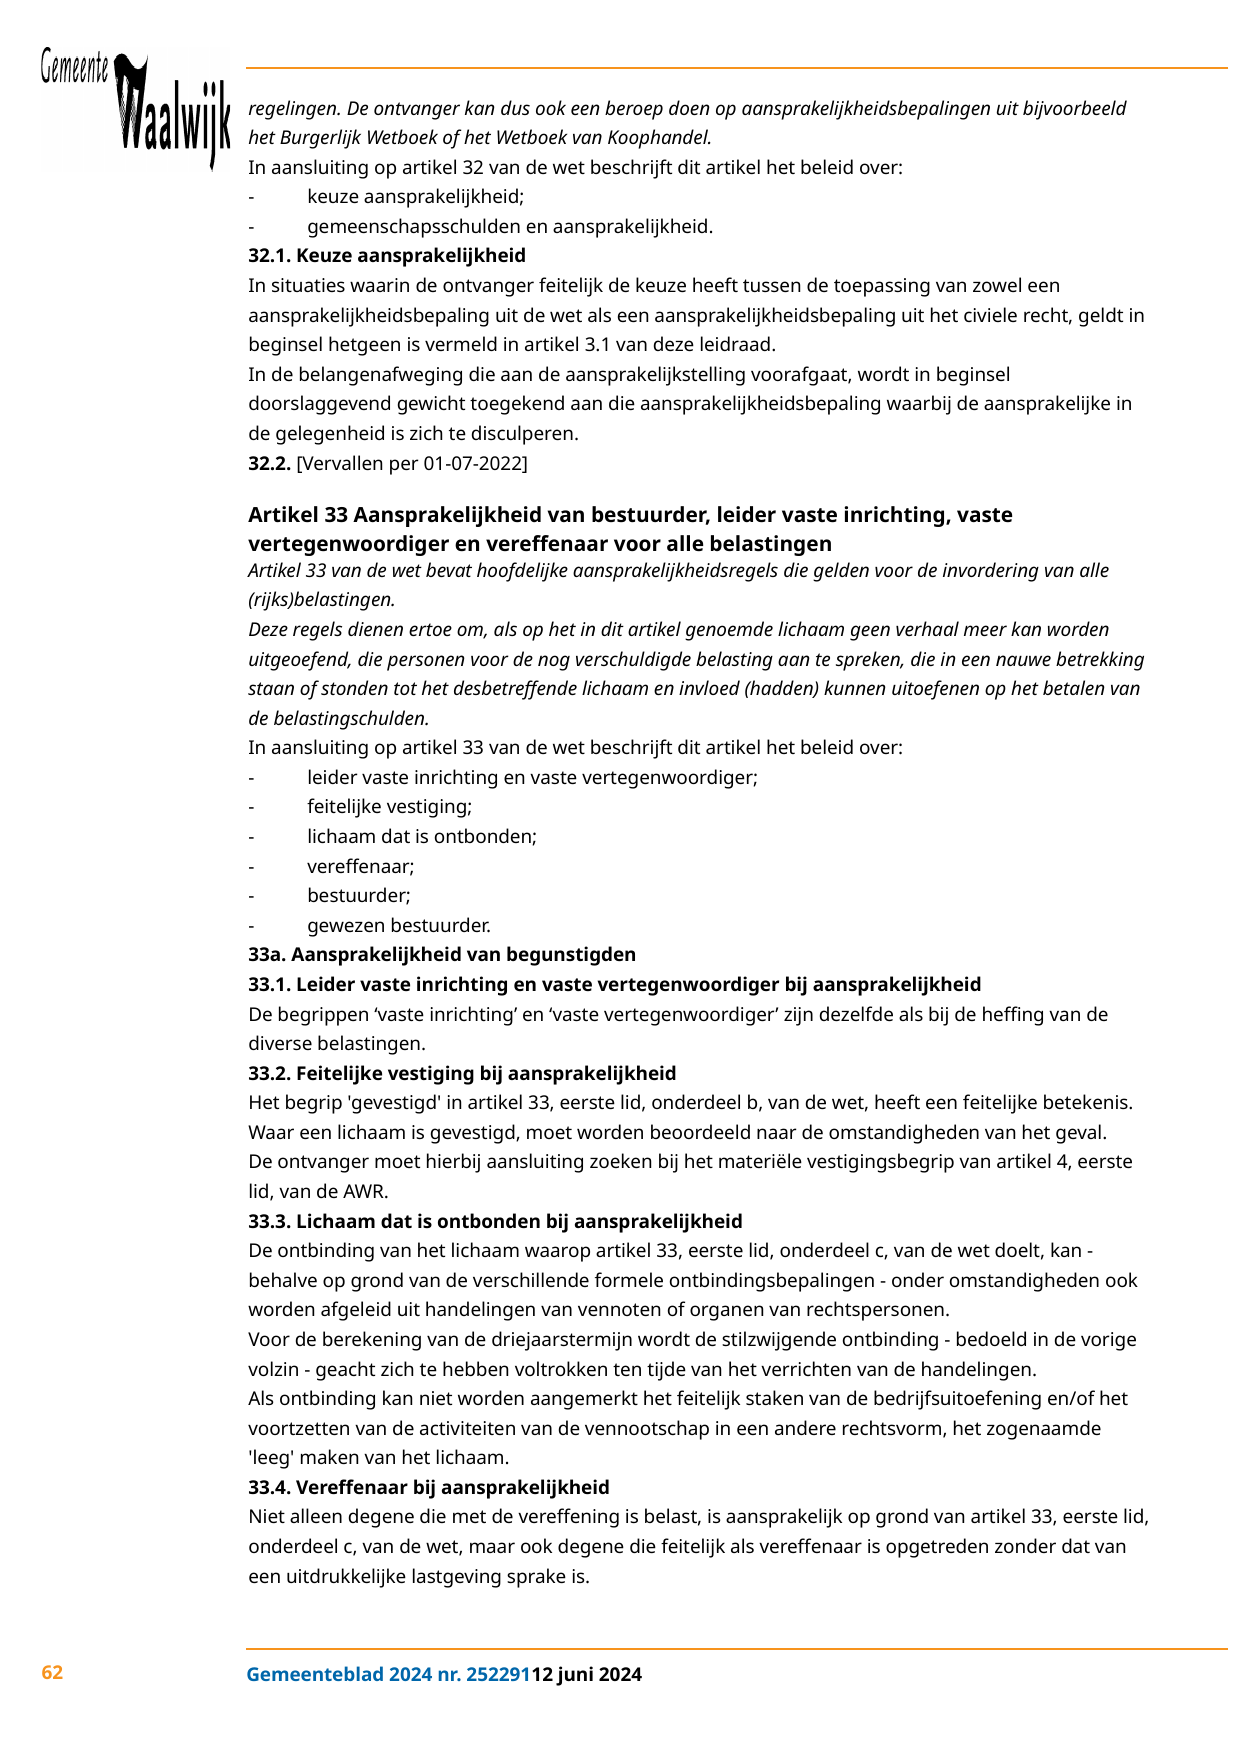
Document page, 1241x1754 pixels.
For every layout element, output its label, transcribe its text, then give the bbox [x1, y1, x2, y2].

text 33.3. Lichaam dat is ontbonden bij aansprakelijkheid [248, 1208, 1152, 1234]
text 32.1. Keuze aansprakelijkheid [248, 243, 1152, 268]
list bestuurder; [248, 882, 1152, 908]
text 33.4. Vereffenaar bij aansprakelijkheid [248, 1474, 1152, 1500]
text regelingen. De ontvanger kan dus ook een beroep doen op aansprakelijkheidsbepalingen uit bijvoorbeeld het Burgerlijk Wetboek of het Wetboek van Koophandel. [248, 95, 1152, 150]
text De begrippen ‘vaste inrichting’ en ‘vaste vertegenwoordiger’ zijn dezelfde als bij de heffing van de diverse belastingen. [248, 1001, 1152, 1056]
text De ontvanger moet hierbij aansluiting zoeken bij het materiële vestigingsbegrip van artikel 4, eerste lid, van de AWR. [248, 1149, 1152, 1204]
picture [41, 47, 231, 172]
list gewezen bestuurder. [248, 912, 1152, 938]
text Niet alleen degene die met de vereffening is belast, is aansprakelijk op grond van artikel 33, eerste lid, onderdeel c, van de wet, maar ook degene die feitelijk als vereffenaar is opgetreden zonder dat van een uitdrukkelijke lastgeving sprake is. [248, 1504, 1152, 1589]
text In de belangenafweging die aan de aansprakelijkstelling voorafgaat, wordt in beginsel doorslaggevend gewicht toegekend aan die aansprakelijkheidsbepaling waarbij de aansprakelijke in de gelegenheid is zich te disculperen. [248, 361, 1152, 446]
list lichaam dat is ontbonden; [248, 823, 1152, 849]
text Artikel 33 van de wet bevat hoofdelijke aansprakelijkheidsregels die gelden voor de invordering van alle (rijks)belastingen. [248, 557, 1152, 612]
text Voor de berekening van de driejaarstermijn wordt de stilzwijgende ontbinding - bedoeld in de vorige volzin - geacht zich te hebben voltrokken ten tijde van het verrichten van de handelingen. [248, 1326, 1152, 1382]
text In situaties waarin de ontvanger feitelijk de keuze heeft tussen de toepassing van zowel een aansprakelijkheidsbepaling uit de wet als een aansprakelijkheidsbepaling uit het civiele recht, geldt in beginsel hetgeen is vermeld in artikel 3.1 van deze leidraad. [248, 272, 1152, 357]
text In aansluiting op artikel 32 van de wet beschrijft dit artikel het beleid over: [248, 154, 1152, 180]
text Als ontbinding kan niet worden aangemerkt het feitelijk staken van de bedrijfsuitoefening en/of het voortzetten van de activiteiten van de vennootschap in een andere rechtsvorm, het zogenaamde 'leeg' maken van het lichaam. [248, 1385, 1152, 1470]
text In aansluiting op artikel 33 van de wet beschrijft dit artikel het beleid over: [248, 734, 1152, 760]
text Deze regels dienen ertoe om, als op het in dit artikel genoemde lichaam geen verhaal meer kan worden uitgeoefend, die personen voor de nog verschuldigde belasting aan te spreken, die in een nauwe betrekking staan of stonden tot het desbetreffende lichaam en invloed (hadden) kunnen uitoefenen op het betalen van de belastingschulden. [248, 616, 1152, 731]
text De ontbinding van het lichaam waarop artikel 33, eerste lid, onderdeel c, van de wet doelt, kan - behalve op grond van de verschillende formele ontbindingsbepalingen - onder omstandigheden ook worden afgeleid uit handelingen van vennoten of organen van rechtspersonen. [248, 1237, 1152, 1322]
text 32.2. [Vervallen per 01-07-2022] [248, 450, 1152, 476]
text 33.2. Feitelijke vestiging bij aansprakelijkheid [248, 1060, 1152, 1086]
list feitelijke vestiging; [248, 794, 1152, 819]
text Artikel 33 Aansprakelijkheid van bestuurder, leider vaste inrichting, vaste vertegenwoordiger en vereffenaar voor alle belastingen [248, 500, 1152, 557]
list vereffenaar; [248, 853, 1152, 879]
list keuze aansprakelijkheid; [248, 183, 1152, 209]
text 33a. Aansprakelijkheid van begunstigden [248, 942, 1152, 967]
text Het begrip 'gevestigd' in artikel 33, eerste lid, onderdeel b, van de wet, heeft een feitelijke betekenis. Waar een lichaam is gevestigd, moet worden beoordeeld naar de omstandigheden van het geval. [248, 1089, 1152, 1145]
list leider vaste inrichting en vaste vertegenwoordiger; [248, 764, 1152, 790]
text 33.1. Leider vaste inrichting en vaste vertegenwoordiger bij aansprakelijkheid [248, 971, 1152, 997]
list gemeenschapsschulden en aansprakelijkheid. [248, 213, 1152, 239]
